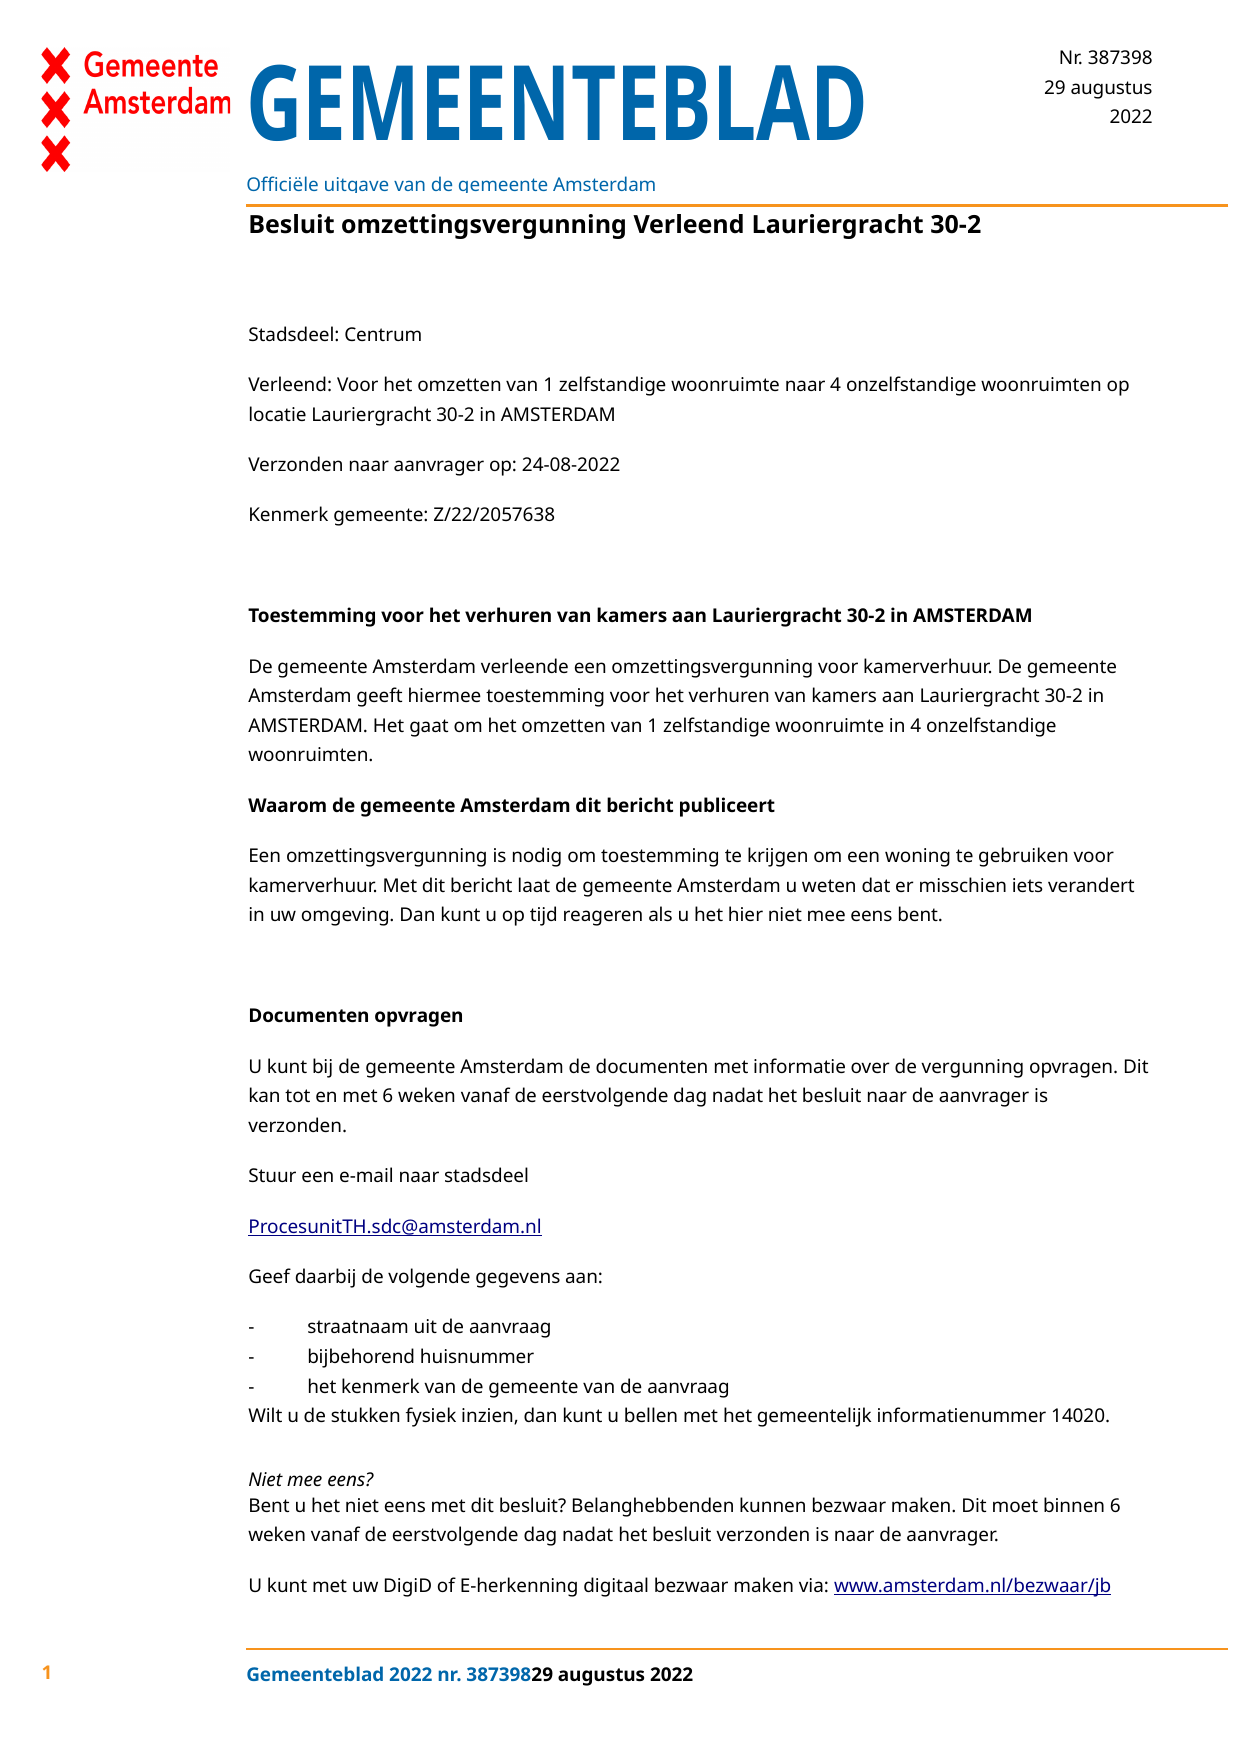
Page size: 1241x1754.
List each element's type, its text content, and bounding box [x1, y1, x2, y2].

text Verleend: Voor het omzetten van 1 zelfstandige woonruimte naar 4 onzelfstandige woonruimten op locatie Lauriergracht 30-2 in AMSTERDAM [248, 371, 1152, 426]
text Stadsdeel: Centrum [248, 321, 1152, 346]
text Geef daarbij de volgende gegevens aan: [248, 1263, 1152, 1289]
text Een omzettingsvergunning is nodig om toestemming te krijgen om een woning te gebruiken voor kamerverhuur. Met dit bericht laat de gemeente Amsterdam u weten dat er misschien iets verandert in uw omgeving. Dan kunt u op tijd reageren als u het hier niet mee eens bent. [248, 842, 1152, 927]
list bijbehorend huisnummer [248, 1343, 1152, 1369]
text Verzonden naar aanvrager op: 24-08-2022 [248, 451, 1152, 477]
text Besluit omzettingsvergunning Verleend Lauriergracht 30-2 [248, 207, 1152, 241]
text U kunt bij de gemeente Amsterdam de documenten met informatie over de vergunning opvragen. Dit kan tot en met 6 weken vanaf de eerstvolgende dag nadat het besluit naar de aanvrager is verzonden. [248, 1053, 1152, 1138]
list het kenmerk van de gemeente van de aanvraag [248, 1373, 1152, 1398]
picture [41, 47, 231, 172]
text Toestemming voor het verhuren van kamers aan Lauriergracht 30-2 in AMSTERDAM [248, 602, 1152, 628]
text De gemeente Amsterdam verleende een omzettingsvergunning voor kamerverhuur. De gemeente Amsterdam geeft hiermee toestemming voor het verhuren van kamers aan Lauriergracht 30-2 in AMSTERDAM. Het gaat om het omzetten van 1 zelfstandige woonruimte in 4 onzelfstandige woonruimten. [248, 653, 1152, 767]
text Wilt u de stukken fysiek inzien, dan kunt u bellen met het gemeentelijk informatienummer 14020. [248, 1402, 1152, 1428]
text Waarom de gemeente Amsterdam dit bericht publiceert [248, 792, 1152, 818]
text Stuur een e-mail naar stadsdeel [248, 1162, 1152, 1188]
text U kunt met uw DigiD of E-herkenning digitaal bezwaar maken via: www.amsterdam.nl/bezwaar/jb [248, 1572, 1152, 1598]
text Kenmerk gemeente: Z/22/2057638 [248, 502, 1152, 527]
text Bent u het niet eens met dit besluit? Belanghebbenden kunnen bezwaar maken. Dit moet binnen 6 weken vanaf de eerstvolgende dag nadat het besluit verzonden is naar de aanvrager. [248, 1492, 1152, 1547]
list straatnaam uit de aanvraag [248, 1314, 1152, 1339]
text Niet mee eens? [248, 1466, 1152, 1492]
text ProcesunitTH.sdc@amsterdam.nl [248, 1213, 1152, 1238]
text Documenten opvragen [248, 1002, 1152, 1028]
